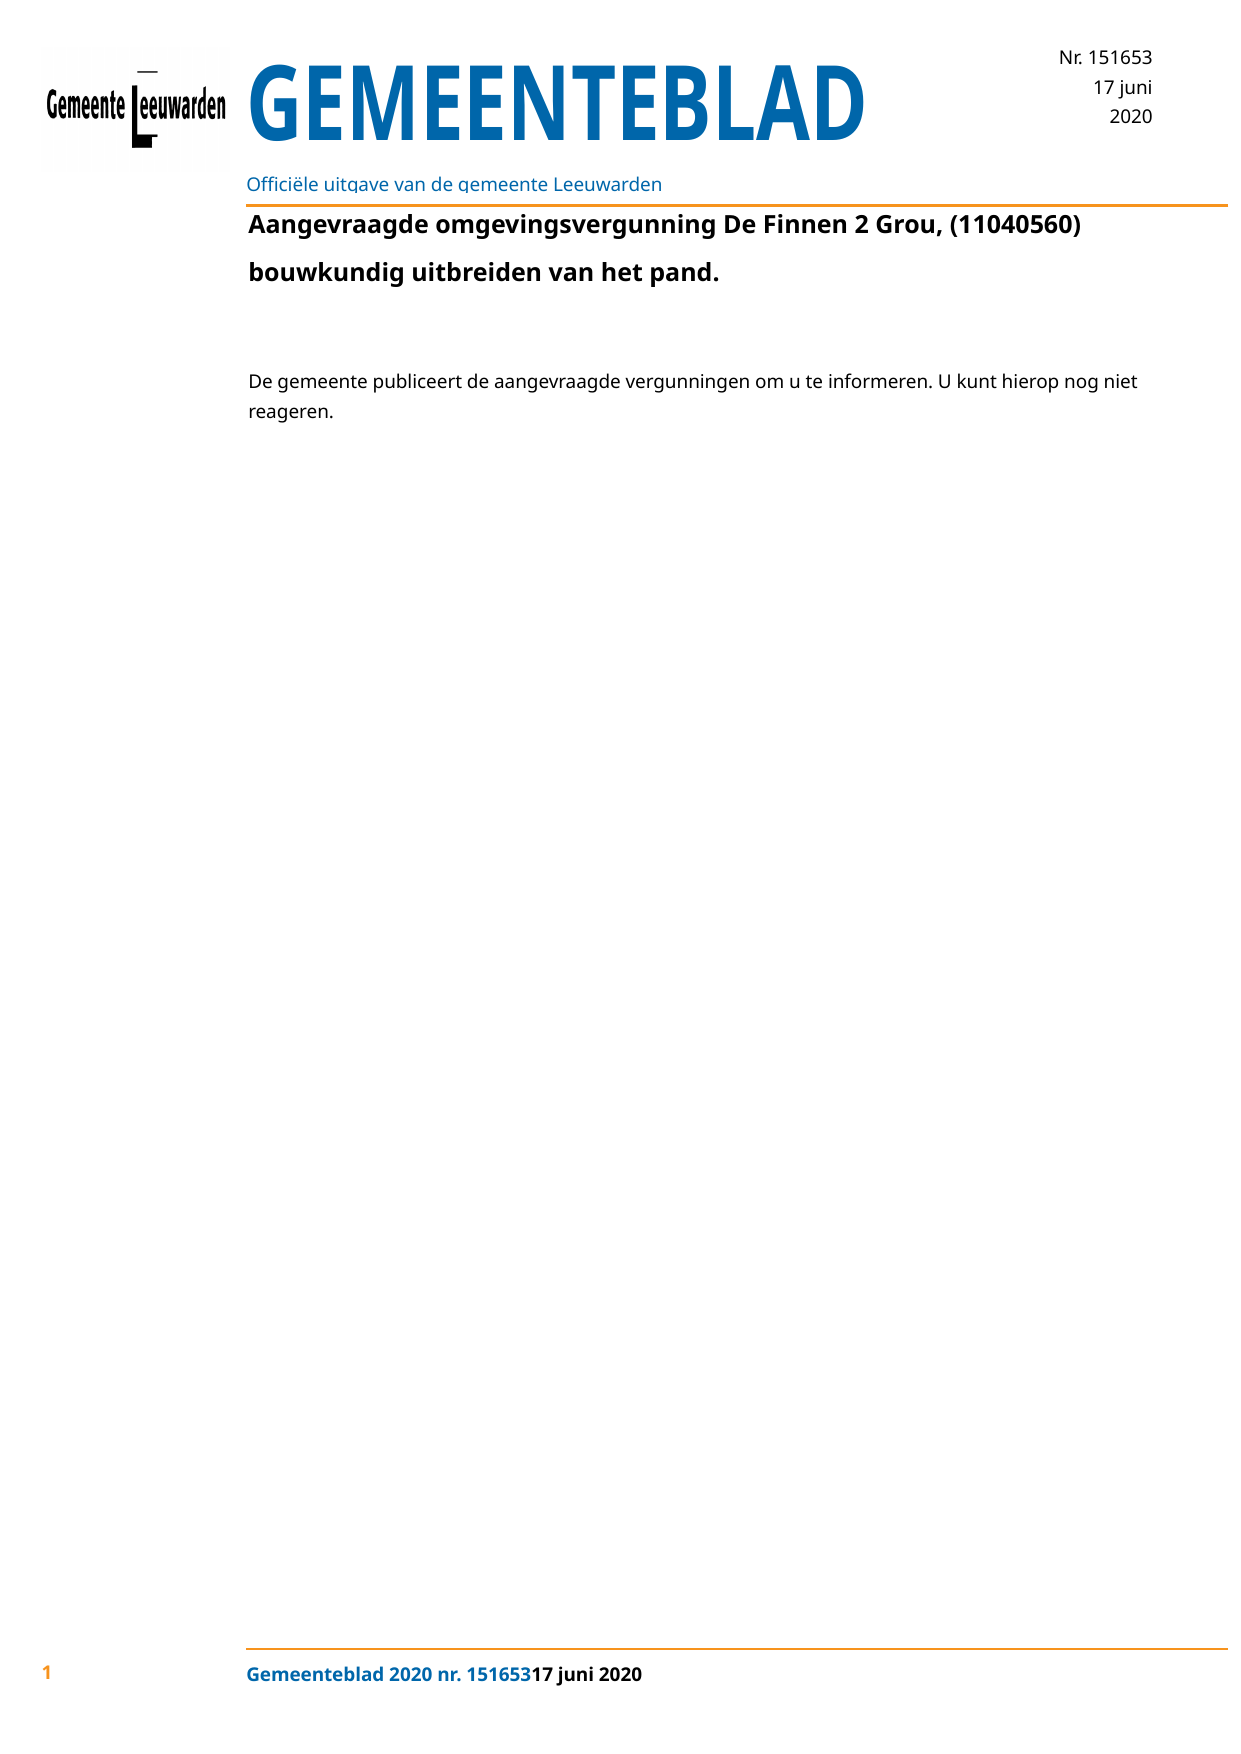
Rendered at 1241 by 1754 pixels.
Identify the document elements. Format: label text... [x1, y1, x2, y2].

text De gemeente publiceert de aangevraagde vergunningen om u te informeren. U kunt hierop nog niet reageren. [248, 368, 1152, 424]
picture [41, 47, 231, 172]
text Aangevraagde omgevingsvergunning De Finnen 2 Grou, (11040560) bouwkundig uitbreiden van het pand. [248, 207, 1152, 288]
